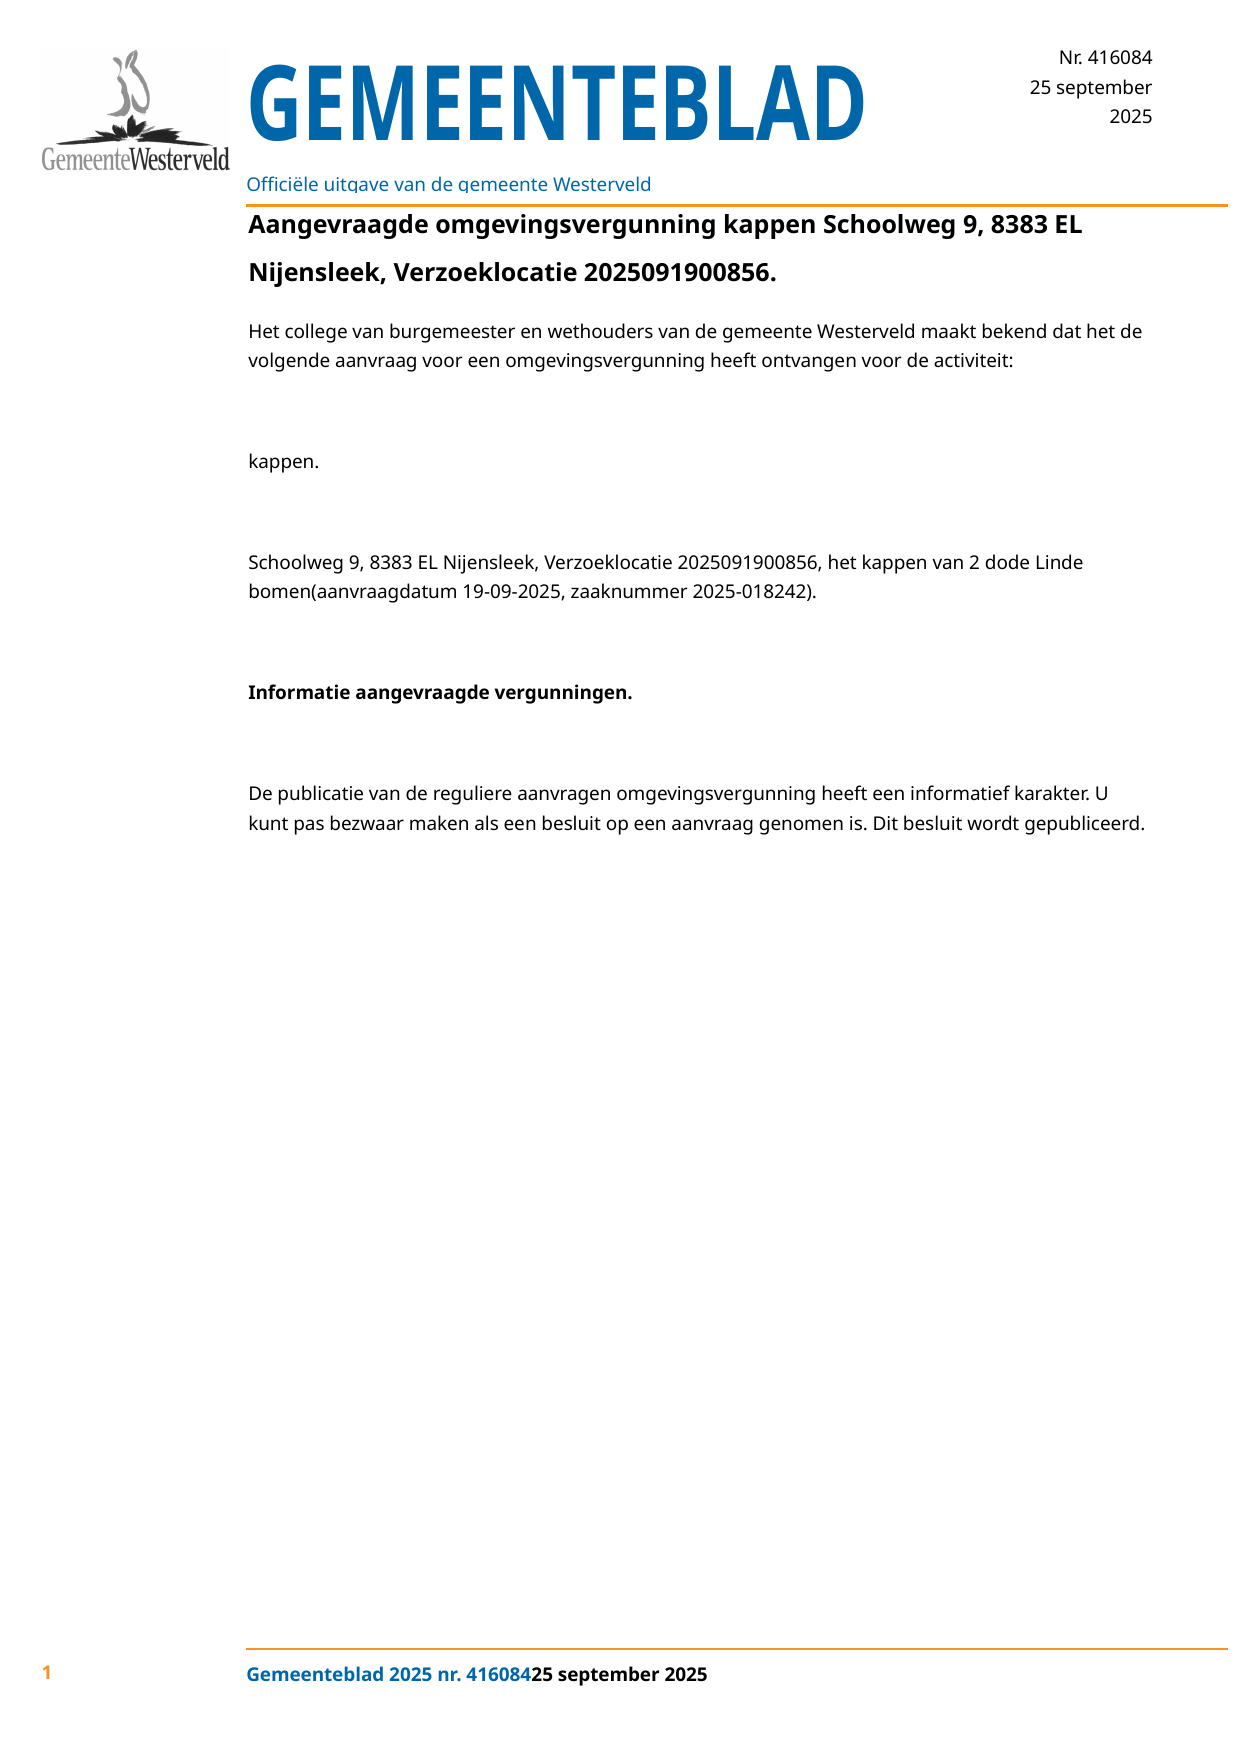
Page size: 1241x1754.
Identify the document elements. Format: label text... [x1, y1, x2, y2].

text Aangevraagde omgevingsvergunning kappen Schoolweg 9, 8383 EL Nijensleek, Verzoeklocatie 2025091900856. [248, 207, 1152, 288]
text De publicatie van de reguliere aanvragen omgevingsvergunning heeft een informatief karakter. U kunt pas bezwaar maken als een besluit op een aanvraag genomen is. Dit besluit wordt gepubliceerd. [248, 780, 1152, 836]
text Informatie aangevraagde vergunningen. [248, 679, 1152, 705]
text Schoolweg 9, 8383 EL Nijensleek, Verzoeklocatie 2025091900856, het kappen van 2 dode Linde bomen(aanvraagdatum 19-09-2025, zaaknummer 2025-018242). [248, 549, 1152, 604]
picture [41, 47, 231, 172]
text kappen. [248, 448, 1152, 474]
text Het college van burgemeester en wethouders van de gemeente Westerveld maakt bekend dat het de volgende aanvraag voor een omgevingsvergunning heeft ontvangen voor de activiteit: [248, 318, 1152, 373]
